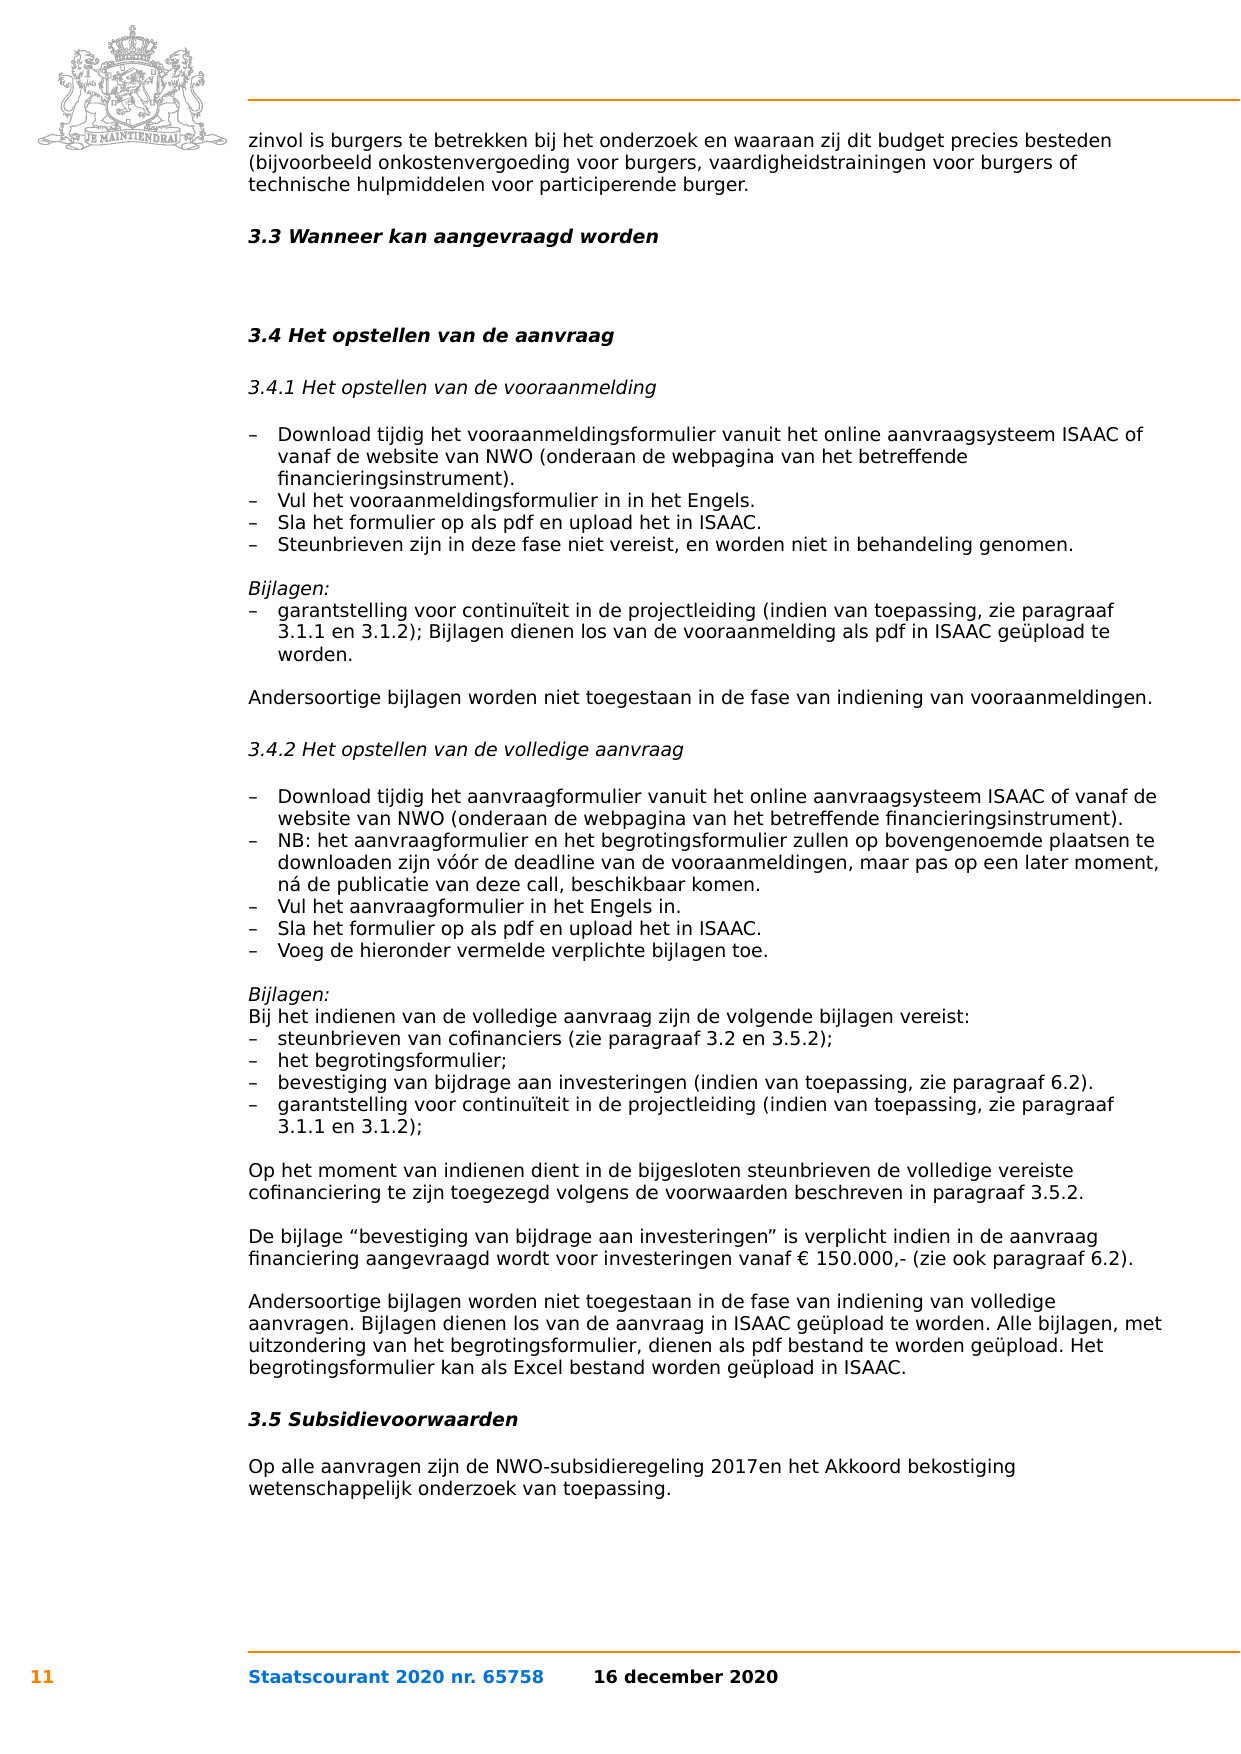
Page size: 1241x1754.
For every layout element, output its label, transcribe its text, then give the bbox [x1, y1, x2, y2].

picture [38, 25, 227, 150]
text – Steunbrieven zijn in deze fase niet vereist, en worden niet in behandeling genomen. [248, 534, 1163, 556]
text – NB: het aanvraagformulier en het begrotingsformulier zullen op bovengenoemde plaatsen te downloaden zijn vóór de deadline van de vooraanmeldingen, maar pas op een later moment, ná de publicatie van deze call, beschikbaar komen. [248, 830, 1163, 896]
text Andersoortige bijlagen worden niet toegestaan in de fase van indiening van volledige aanvragen. Bijlagen dienen los van de aanvraag in ISAAC geüpload te worden. Alle bijlagen, met uitzondering van het begrotingsformulier, dienen als pdf bestand te worden geüpload. Het begrotingsformulier kan als Excel bestand worden geüpload in ISAAC. [248, 1291, 1163, 1379]
subtitle 3.4 Het opstellen van de aanvraag [248, 325, 1163, 347]
text Andersoortige bijlagen worden niet toegestaan in de fase van indiening van vooraanmeldingen. [248, 687, 1163, 709]
subtitle 3.5 Subsidievoorwaarden [248, 1409, 1163, 1431]
text Bijlagen: [248, 984, 1163, 1006]
text – Download tijdig het vooraanmeldingsformulier vanuit het online aanvraagsysteem ISAAC of vanaf de website van NWO (onderaan de webpagina van het betreffende financieringsinstrument). [248, 424, 1163, 490]
subtitle 3.4.1 Het opstellen van de vooraanmelding [248, 377, 1163, 399]
text – Vul het vooraanmeldingsformulier in in het Engels. [248, 490, 1163, 512]
text – bevestiging van bijdrage aan investeringen (indien van toepassing, zie paragraaf 6.2). [248, 1072, 1163, 1094]
text Bij het indienen van de volledige aanvraag zijn de volgende bijlagen vereist: [248, 1006, 1163, 1028]
subtitle 3.4.2 Het opstellen van de volledige aanvraag [248, 739, 1163, 761]
text – Voeg de hieronder vermelde verplichte bijlagen toe. [248, 940, 1163, 962]
text – Vul het aanvraagformulier in het Engels in. [248, 896, 1163, 918]
text – garantstelling voor continuïteit in de projectleiding (indien van toepassing, zie paragraaf 3.1.1 en 3.1.2); Bijlagen dienen los van de vooraanmelding als pdf in ISAAC geüpload te worden. [248, 599, 1163, 665]
text – Download tijdig het aanvraagformulier vanuit het online aanvraagsysteem ISAAC of vanaf de website van NWO (onderaan de webpagina van het betreffende financieringsinstrument). [248, 786, 1163, 830]
text – Sla het formulier op als pdf en upload het in ISAAC. [248, 512, 1163, 534]
text Bijlagen: [248, 577, 1163, 599]
text Op het moment van indienen dient in de bijgesloten steunbrieven de volledige vereiste cofinanciering te zijn toegezegd volgens de voorwaarden beschreven in paragraaf 3.5.2. [248, 1160, 1163, 1204]
text – Sla het formulier op als pdf en upload het in ISAAC. [248, 918, 1163, 940]
subtitle 3.3 Wanneer kan aangevraagd worden [248, 226, 1163, 248]
text – steunbrieven van cofinanciers (zie paragraaf 3.2 en 3.5.2); [248, 1028, 1163, 1050]
text zinvol is burgers te betrekken bij het onderzoek en waaraan zij dit budget precies besteden (bijvoorbeeld onkostenvergoeding voor burgers, vaardigheidstrainingen voor burgers of technische hulpmiddelen voor participerende burger. [248, 130, 1163, 196]
text – garantstelling voor continuïteit in de projectleiding (indien van toepassing, zie paragraaf 3.1.1 en 3.1.2); [248, 1094, 1163, 1138]
text De bijlage “bevestiging van bijdrage aan investeringen” is verplicht indien in de aanvraag financiering aangevraagd wordt voor investeringen vanaf € 150.000,- (zie ook paragraaf 6.2). [248, 1226, 1163, 1269]
text – het begrotingsformulier; [248, 1050, 1163, 1072]
text Op alle aanvragen zijn de NWO-subsidieregeling 2017en het Akkoord bekostiging wetenschappelijk onderzoek van toepassing. [248, 1456, 1163, 1500]
